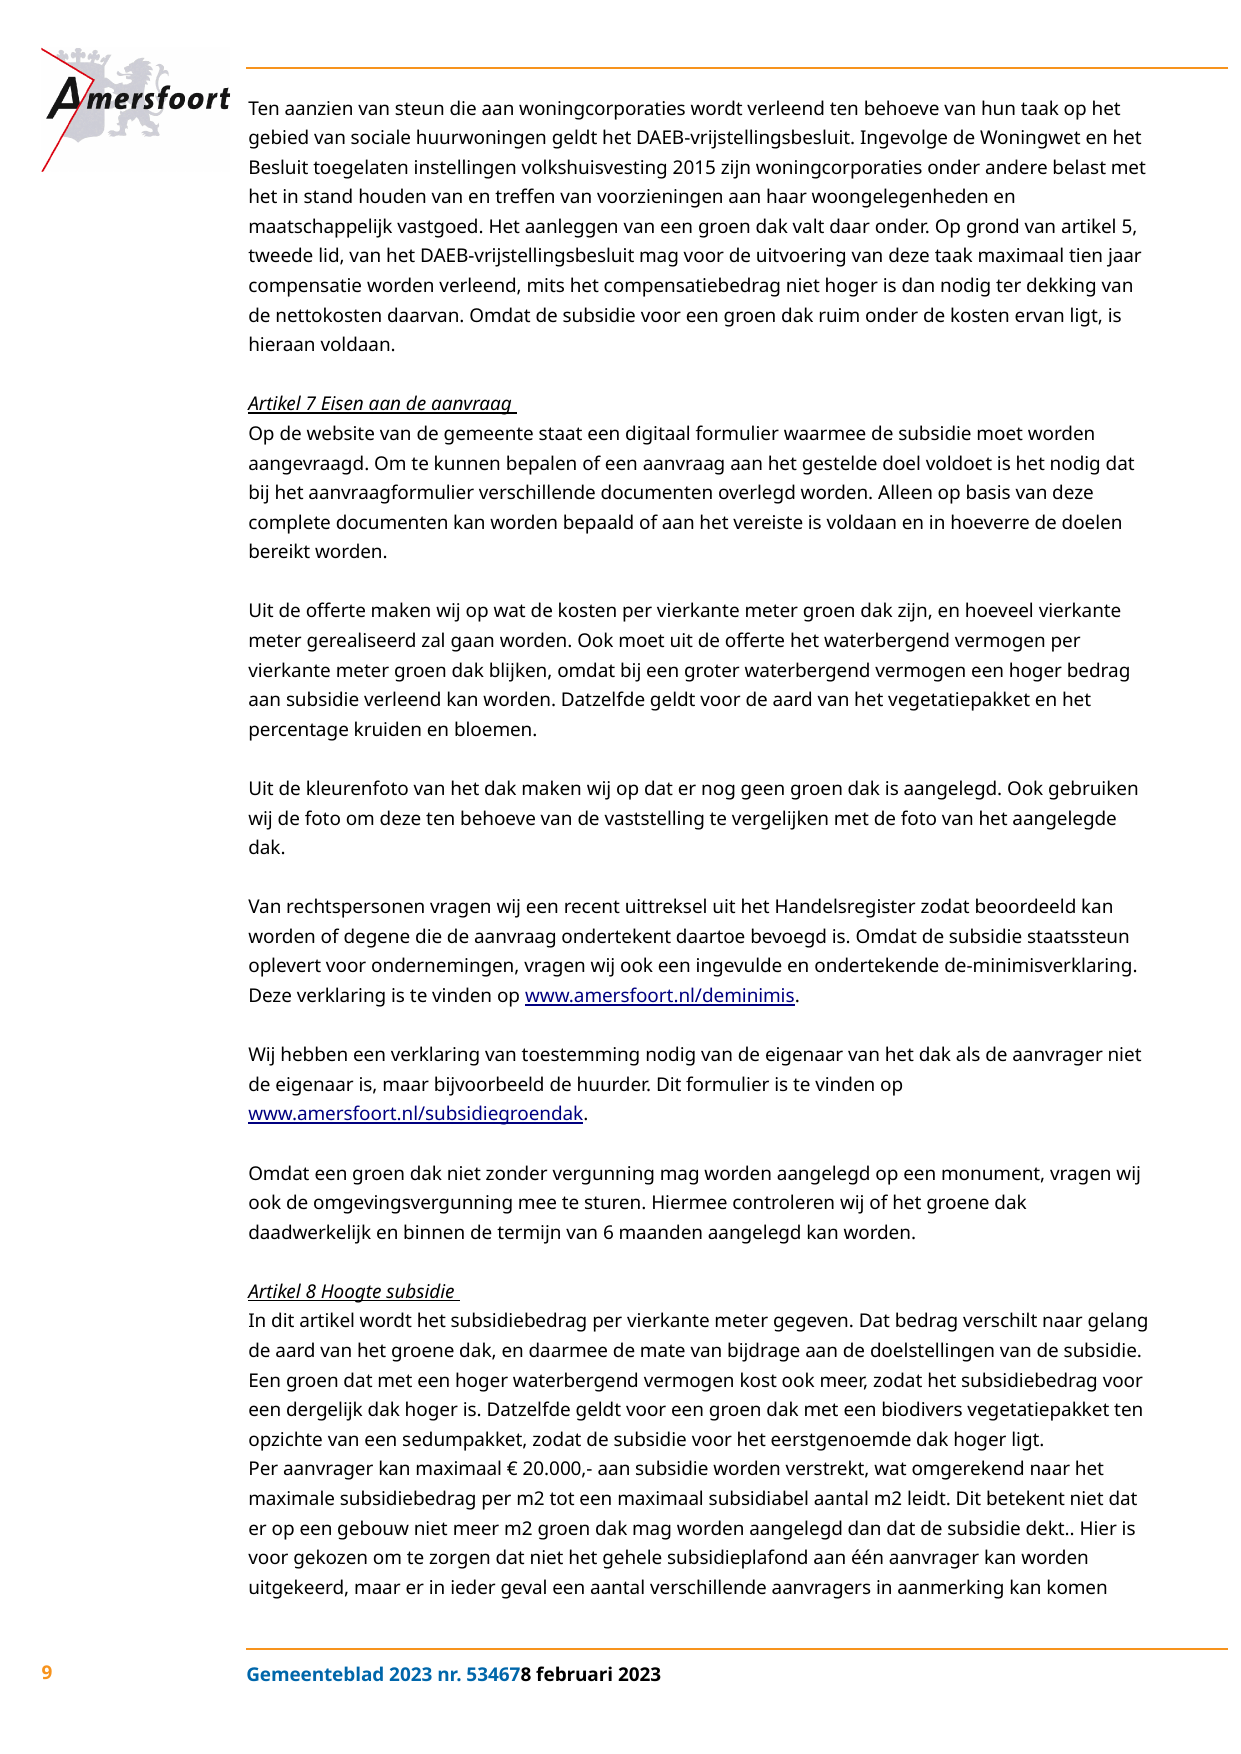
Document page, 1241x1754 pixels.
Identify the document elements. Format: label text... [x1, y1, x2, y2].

text In dit artikel wordt het subsidiebedrag per vierkante meter gegeven. Dat bedrag verschilt naar gelang de aard van het groene dak, en daarmee de mate van bijdrage aan de doelstellingen van de subsidie. Een groen dat met een hoger waterbergend vermogen kost ook meer, zodat het subsidiebedrag voor een dergelijk dak hoger is. Datzelfde geldt voor een groen dak met een biodivers vegetatiepakket ten opzichte van een sedumpakket, zodat de subsidie voor het eerstgenoemde dak hoger ligt. [248, 1308, 1152, 1452]
text Ten aanzien van steun die aan woningcorporaties wordt verleend ten behoeve van hun taak op het gebied van sociale huurwoningen geldt het DAEB-vrijstellingsbesluit. Ingevolge de Woningwet en het Besluit toegelaten instellingen volkshuisvesting 2015 zijn woningcorporaties onder andere belast met het in stand houden van en treffen van voorzieningen aan haar woongelegenheden en maatschappelijk vastgoed. Het aanleggen van een groen dak valt daar onder. Op grond van artikel 5, tweede lid, van het DAEB-vrijstellingsbesluit mag voor de uitvoering van deze taak maximaal tien jaar compensatie worden verleend, mits het compensatiebedrag niet hoger is dan nodig ter dekking van de nettokosten daarvan. Omdat de subsidie voor een groen dak ruim onder de kosten ervan ligt, is hieraan voldaan. [248, 95, 1152, 357]
text Artikel 7 Eisen aan de aanvraag [248, 391, 1152, 416]
text Van rechtspersonen vragen wij een recent uittreksel uit het Handelsregister zodat beoordeeld kan worden of degene die de aanvraag ondertekent daartoe bevoegd is. Omdat de subsidie staatssteun oplevert voor ondernemingen, vragen wij ook een ingevulde en ondertekende de-minimisverklaring. Deze verklaring is te vinden op www.amersfoort.nl/deminimis. [248, 893, 1152, 1008]
text Op de website van de gemeente staat een digitaal formulier waarmee de subsidie moet worden aangevraagd. Om te kunnen bepalen of een aanvraag aan het gestelde doel voldoet is het nodig dat bij het aanvraagformulier verschillende documenten overlegd worden. Alleen op basis van deze complete documenten kan worden bepaald of aan het vereiste is voldaan en in hoeverre de doelen bereikt worden. [248, 420, 1152, 564]
text Per aanvrager kan maximaal € 20.000,- aan subsidie worden verstrekt, wat omgerekend naar het maximale subsidiebedrag per m2 tot een maximaal subsidiabel aantal m2 leidt. Dit betekent niet dat er op een gebouw niet meer m2 groen dak mag worden aangelegd dan dat de subsidie dekt.. Hier is voor gekozen om te zorgen dat niet het gehele subsidieplafond aan één aanvrager kan worden uitgekeerd, maar er in ieder geval een aantal verschillende aanvragers in aanmerking kan komen [248, 1456, 1152, 1600]
text Omdat een groen dak niet zonder vergunning mag worden aangelegd op een monument, vragen wij ook de omgevingsvergunning mee te sturen. Hiermee controleren wij of het groene dak daadwerkelijk en binnen de termijn van 6 maanden aangelegd kan worden. [248, 1160, 1152, 1245]
text Artikel 8 Hoogte subsidie [248, 1278, 1152, 1304]
picture [41, 47, 231, 172]
text Uit de offerte maken wij op wat de kosten per vierkante meter groen dak zijn, en hoeveel vierkante meter gerealiseerd zal gaan worden. Ook moet uit de offerte het waterbergend vermogen per vierkante meter groen dak blijken, omdat bij een groter waterbergend vermogen een hoger bedrag aan subsidie verleend kan worden. Datzelfde geldt voor de aard van het vegetatiepakket en het percentage kruiden en bloemen. [248, 598, 1152, 742]
text Uit de kleurenfoto van het dak maken wij op dat er nog geen groen dak is aangelegd. Ook gebruiken wij de foto om deze ten behoeve van de vaststelling te vergelijken met de foto van het aangelegde dak. [248, 775, 1152, 860]
text Wij hebben een verklaring van toestemming nodig van de eigenaar van het dak als de aanvrager niet de eigenaar is, maar bijvoorbeeld de huurder. Dit formulier is te vinden op www.amersfoort.nl/subsidiegroendak. [248, 1041, 1152, 1126]
